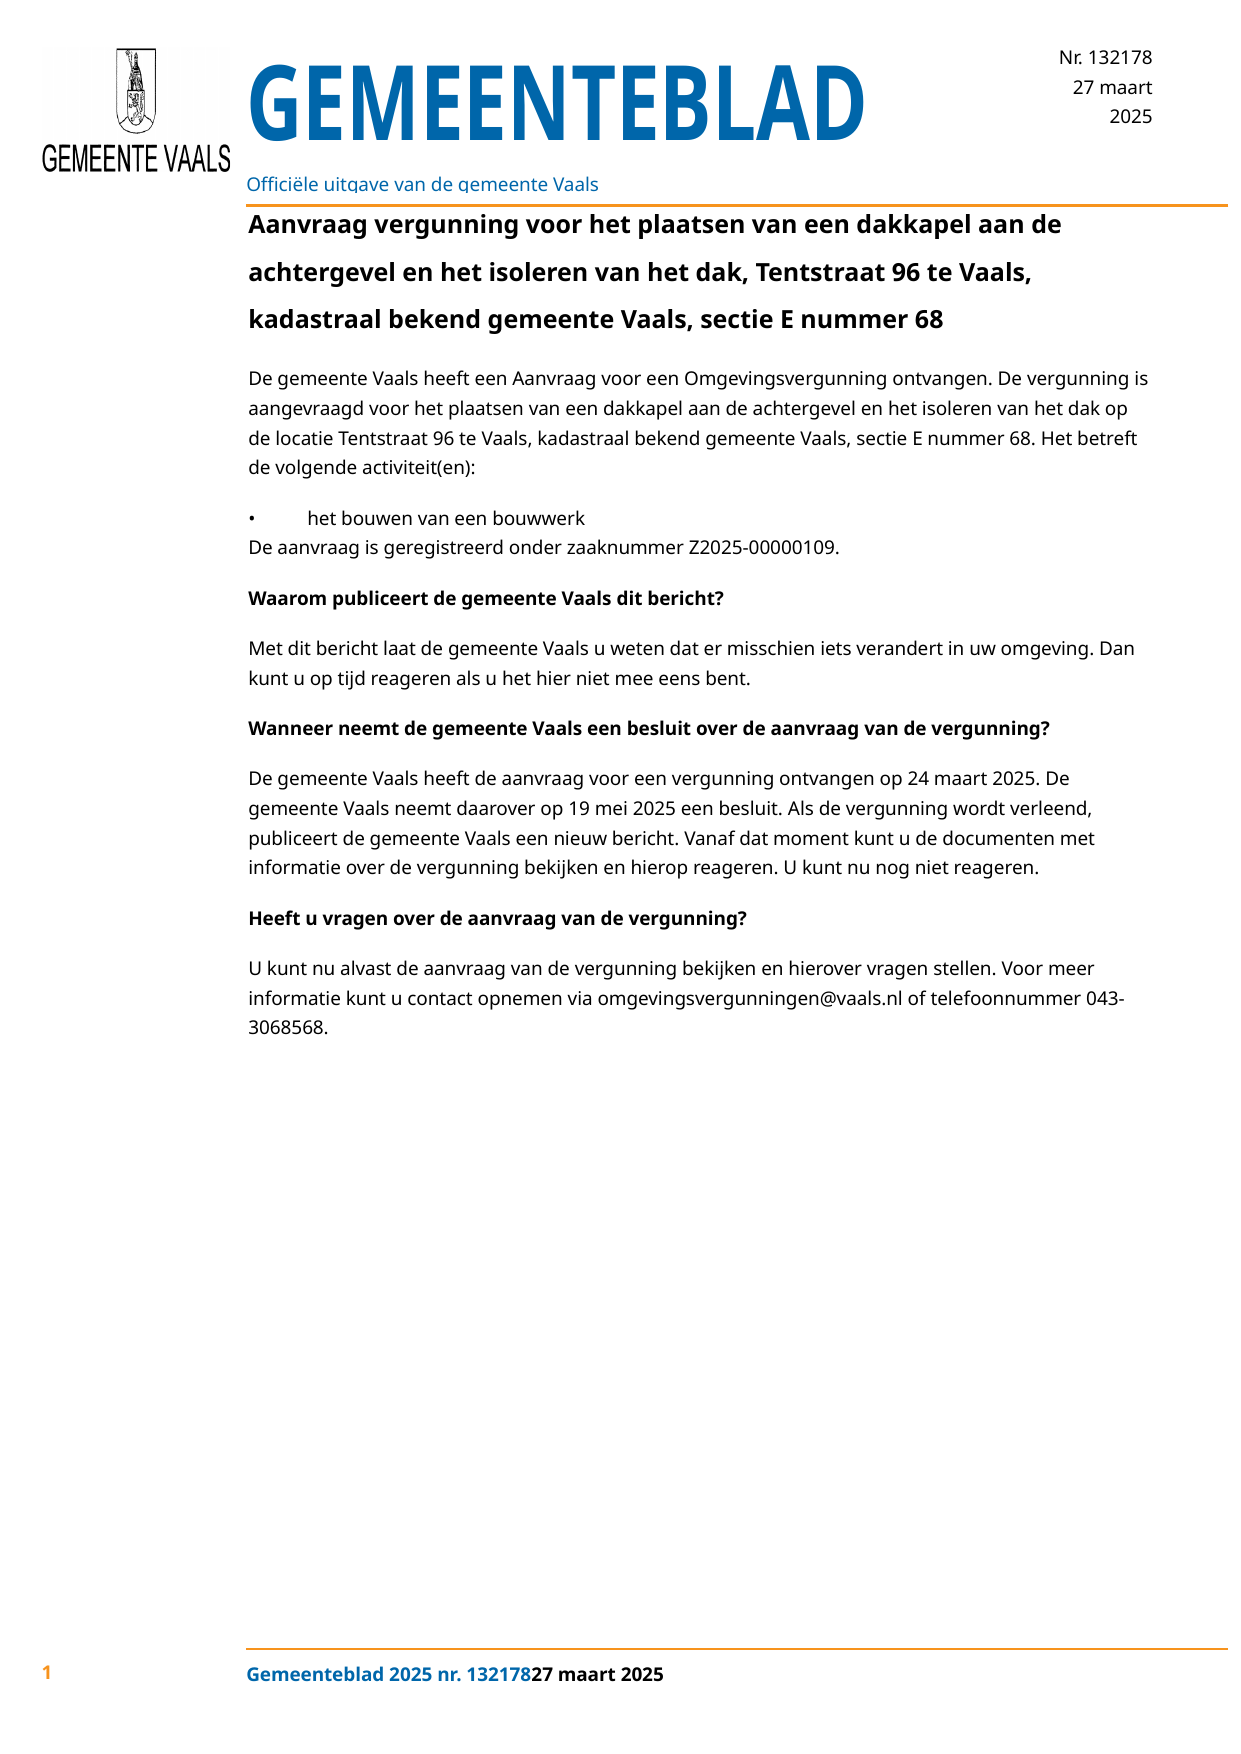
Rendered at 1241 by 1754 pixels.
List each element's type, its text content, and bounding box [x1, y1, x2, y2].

list het bouwen van een bouwwerk [248, 505, 1152, 530]
text U kunt nu alvast de aanvraag van de vergunning bekijken en hierover vragen stellen. Voor meer informatie kunt u contact opnemen via omgevingsvergunningen@vaals.nl of telefoonnummer 043-3068568. [248, 955, 1152, 1040]
picture [41, 47, 231, 172]
text De gemeente Vaals heeft een Aanvraag voor een Omgevingsvergunning ontvangen. De vergunning is aangevraagd voor het plaatsen van een dakkapel aan de achtergevel en het isoleren van het dak op de locatie Tentstraat 96 te Vaals, kadastraal bekend gemeente Vaals, sectie E nummer 68. Het betreft de volgende activiteit(en): [248, 366, 1152, 480]
text De gemeente Vaals heeft de aanvraag voor een vergunning ontvangen op 24 maart 2025. De gemeente Vaals neemt daarover op 19 mei 2025 een besluit. Als de vergunning wordt verleend, publiceert de gemeente Vaals een nieuw bericht. Vanaf dat moment kunt u de documenten met informatie over de vergunning bekijken en hierop reageren. U kunt nu nog niet reageren. [248, 766, 1152, 880]
text Waarom publiceert de gemeente Vaals dit bericht? [248, 585, 1152, 610]
text Wanneer neemt de gemeente Vaals een besluit over de aanvraag van de vergunning? [248, 715, 1152, 741]
text Met dit bericht laat de gemeente Vaals u weten dat er misschien iets verandert in uw omgeving. Dan kunt u op tijd reageren als u het hier niet mee eens bent. [248, 635, 1152, 690]
text Heeft u vragen over de aanvraag van de vergunning? [248, 905, 1152, 930]
text De aanvraag is geregistreerd onder zaaknummer Z2025-00000109. [248, 534, 1152, 560]
text Aanvraag vergunning voor het plaatsen van een dakkapel aan de achtergevel en het isoleren van het dak, Tentstraat 96 te Vaals, kadastraal bekend gemeente Vaals, sectie E nummer 68 [248, 207, 1152, 336]
